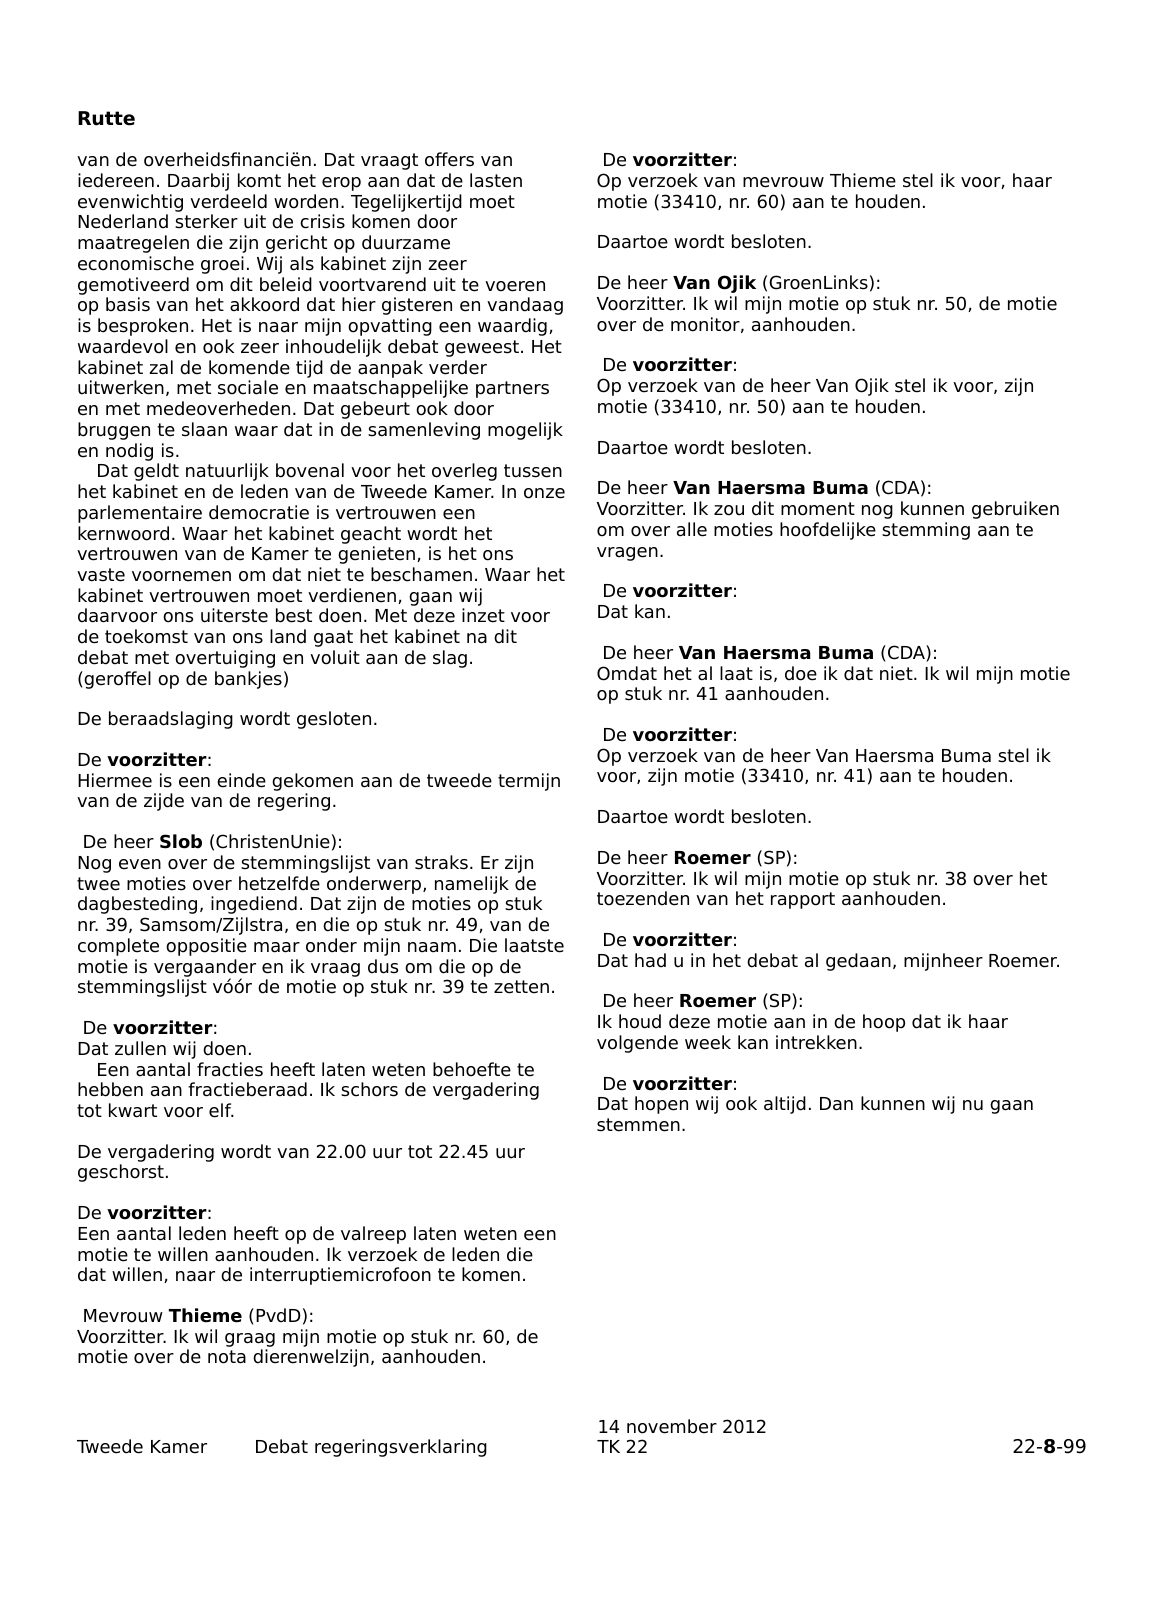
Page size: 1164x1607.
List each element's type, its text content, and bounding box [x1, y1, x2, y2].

text Dat zullen wij doen. [77, 1039, 567, 1059]
text Daartoe wordt besloten. [596, 232, 1087, 253]
text Daartoe wordt besloten. [596, 437, 1087, 458]
text De voorzitter: [77, 1018, 567, 1039]
text De heer Slob (ChristenUnie): [77, 832, 567, 853]
text De voorzitter: [596, 930, 1087, 951]
text van de overheidsfinanciën. Dat vraagt offers van iedereen. Daarbij komt het erop aan dat de lasten evenwichtig verdeeld worden. Tegelijkertijd moet Nederland sterker uit de crisis komen door maatregelen die zijn gericht op duurzame economische groei. Wij als kabinet zijn zeer gemotiveerd om dit beleid voortvarend uit te voeren op basis van het akkoord dat hier gisteren en vandaag is besproken. Het is naar mijn opvatting een waardig, waardevol en ook zeer inhoudelijk debat geweest. Het kabinet zal de komende tijd de aanpak verder uitwerken, met sociale en maatschappelijke partners en met medeoverheden. Dat gebeurt ook door bruggen te slaan waar dat in de samenleving mogelijk en nodig is. [77, 150, 567, 461]
text Op verzoek van de heer Van Haersma Buma stel ik voor, zijn motie (33410, nr. 41) aan te houden. [596, 746, 1087, 787]
text De heer Van Ojik (GroenLinks): [596, 273, 1087, 294]
text De heer Roemer (SP): [596, 848, 1087, 868]
text De heer Van Haersma Buma (CDA): [596, 478, 1087, 499]
text Omdat het al laat is, doe ik dat niet. Ik wil mijn motie op stuk nr. 41 aanhouden. [596, 663, 1087, 705]
text Voorzitter. Ik wil mijn motie op stuk nr. 50, de motie over de monitor, aanhouden. [596, 294, 1087, 335]
text Voorzitter. Ik zou dit moment nog kunnen gebruiken om over alle moties hoofdelijke stemming aan te vragen. [596, 499, 1087, 561]
text Op verzoek van de heer Van Ojik stel ik voor, zijn motie (33410, nr. 50) aan te houden. [596, 376, 1087, 417]
text (geroffel op de bankjes) [77, 668, 567, 689]
text Dat kan. [596, 602, 1087, 623]
text Ik houd deze motie aan in de hoop dat ik haar volgende week kan intrekken. [596, 1012, 1087, 1053]
text Dat geldt natuurlijk bovenal voor het overleg tussen het kabinet en de leden van de Tweede Kamer. In onze parlementaire democratie is vertrouwen een kernwoord. Waar het kabinet geacht wordt het vertrouwen van de Kamer te genieten, is het ons vaste voornemen om dat niet te beschamen. Waar het kabinet vertrouwen moet verdienen, gaan wij daarvoor ons uiterste best doen. Met deze inzet voor de toekomst van ons land gaat het kabinet na dit debat met overtuiging en voluit aan de slag. [77, 461, 567, 668]
text Voorzitter. Ik wil mijn motie op stuk nr. 38 over het toezenden van het rapport aanhouden. [596, 868, 1087, 910]
text Een aantal fracties heeft laten weten behoefte te hebben aan fractieberaad. Ik schors de vergadering tot kwart voor elf. [77, 1059, 567, 1122]
text De voorzitter: [596, 725, 1087, 746]
text De voorzitter: [77, 750, 567, 771]
text Hiermee is een einde gekomen aan de tweede termijn van de zijde van de regering. [77, 771, 567, 812]
text Dat had u in het debat al gedaan, mijnheer Roemer. [596, 951, 1087, 971]
text De voorzitter: [596, 150, 1087, 171]
text De voorzitter: [596, 581, 1087, 602]
text De heer Roemer (SP): [596, 991, 1087, 1012]
text De vergadering wordt van 22.00 uur tot 22.45 uur geschorst. [77, 1142, 567, 1183]
text Voorzitter. Ik wil graag mijn motie op stuk nr. 60, de motie over de nota dierenwelzijn, aanhouden. [77, 1327, 567, 1368]
text Mevrouw Thieme (PvdD): [77, 1306, 567, 1327]
text Nog even over de stemmingslijst van straks. Er zijn twee moties over hetzelfde onderwerp, namelijk de dagbesteding, ingediend. Dat zijn de moties op stuk nr. 39, Samsom/Zijlstra, en die op stuk nr. 49, van de complete oppositie maar onder mijn naam. Die laatste motie is vergaander en ik vraag dus om die op de stemmingslijst vóór de motie op stuk nr. 39 te zetten. [77, 853, 567, 998]
text De voorzitter: [77, 1203, 567, 1224]
text Een aantal leden heeft op de valreep laten weten een motie te willen aanhouden. Ik verzoek de leden die dat willen, naar de interruptiemicrofoon te komen. [77, 1224, 567, 1286]
text Dat hopen wij ook altijd. Dan kunnen wij nu gaan stemmen. [596, 1094, 1087, 1136]
text Op verzoek van mevrouw Thieme stel ik voor, haar motie (33410, nr. 60) aan te houden. [596, 171, 1087, 212]
text De beraadslaging wordt gesloten. [77, 709, 567, 730]
text De voorzitter: [596, 1073, 1087, 1094]
text Daartoe wordt besloten. [596, 807, 1087, 828]
text De heer Van Haersma Buma (CDA): [596, 643, 1087, 663]
text De voorzitter: [596, 355, 1087, 376]
